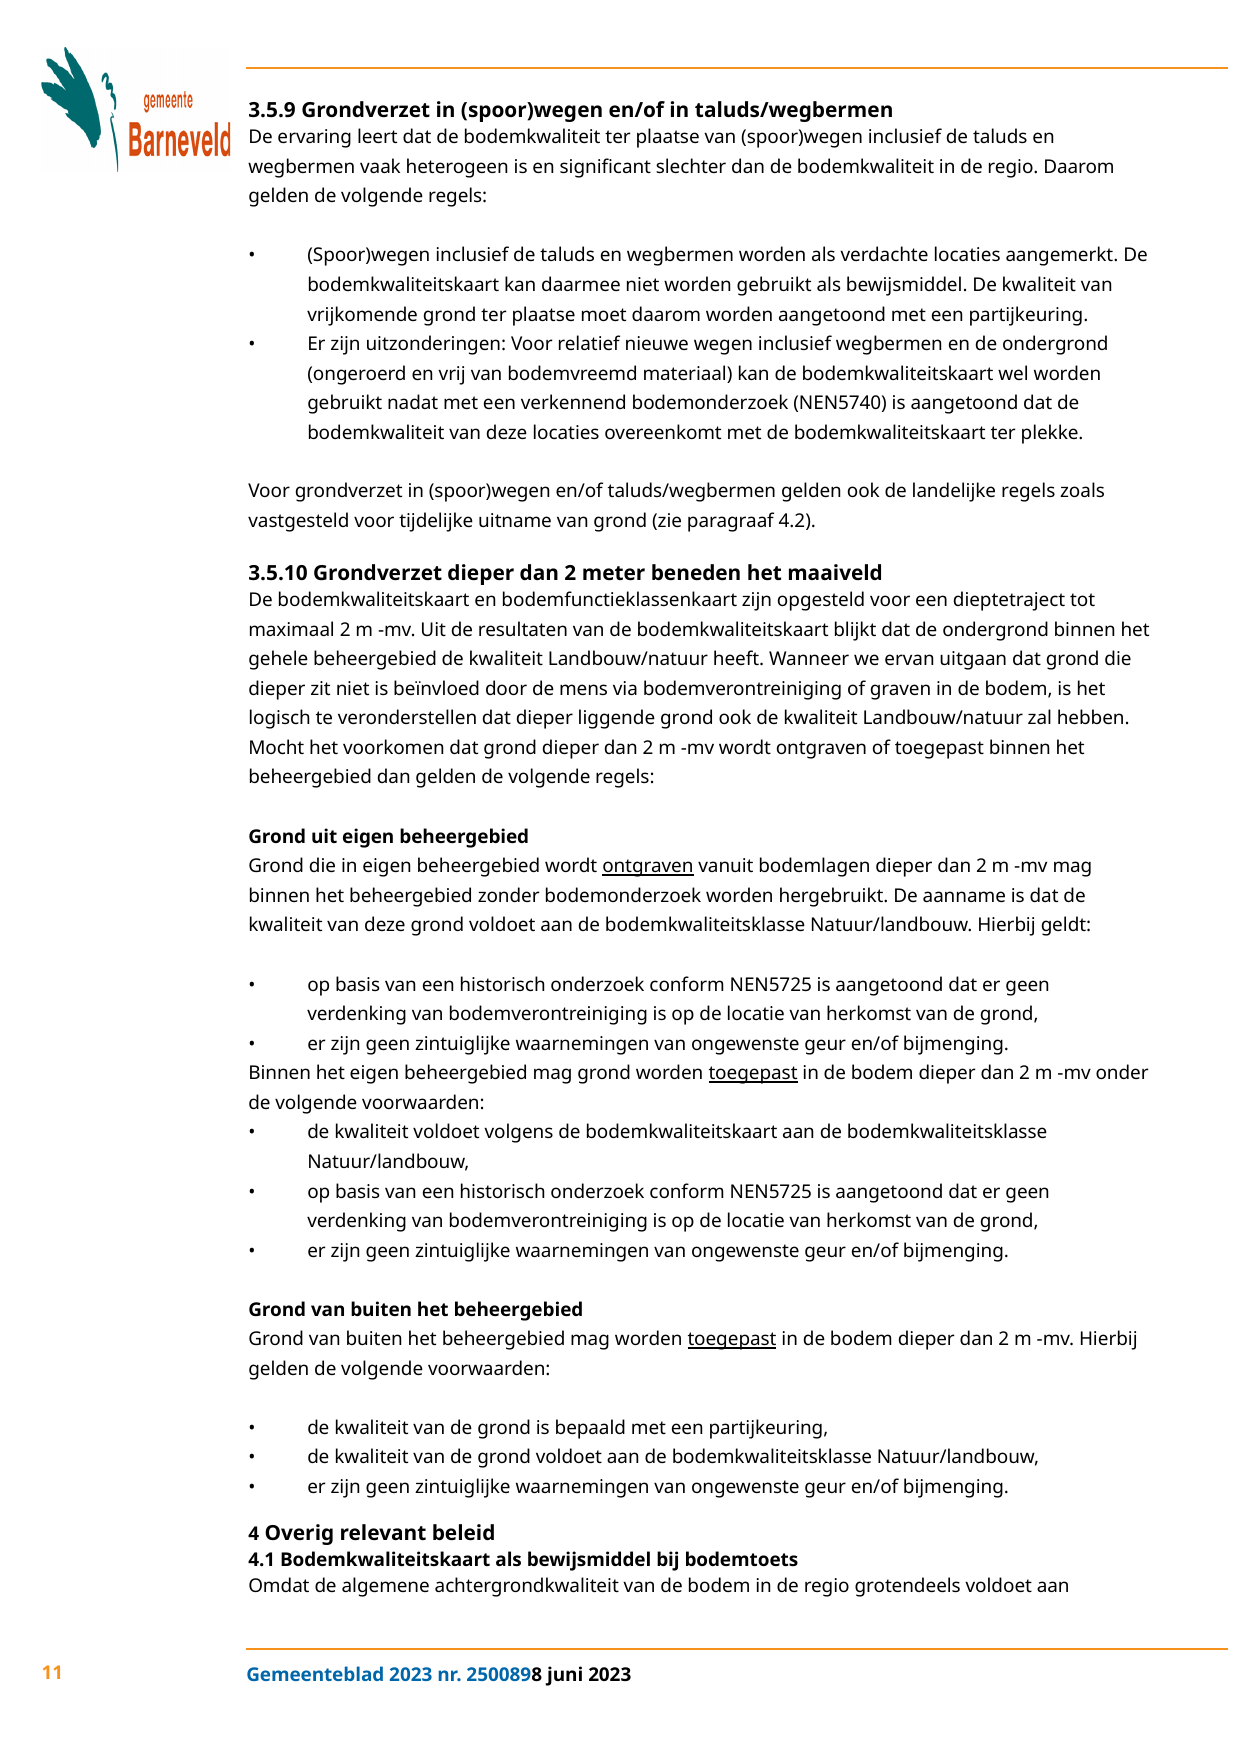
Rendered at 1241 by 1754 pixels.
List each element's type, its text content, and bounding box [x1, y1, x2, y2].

table_header Grond van buiten het beheergebied Grond van buiten het beheergebied mag worden toegepast in de bodem dieper dan 2 m -mv. Hierbij gelden de volgende voorwaarden: de kwaliteit van de grond is bepaald met een partijkeuring, de kwaliteit van de grond voldoet aan de bodemkwaliteitsklasse Natuur/landbouw, er zijn geen zintuiglijke waarnemingen van ongewenste geur en/of bijmenging. [248, 1296, 1152, 1499]
text Omdat de algemene achtergrondkwaliteit van de bodem in de regio grotendeels voldoet aan [248, 1572, 1152, 1598]
picture [41, 47, 231, 172]
text 4.1 Bodemkwaliteitskaart als bewijsmiddel bij bodemtoets [248, 1547, 1152, 1572]
text De ervaring leert dat de bodemkwaliteit ter plaatse van (spoor)wegen inclusief de taluds en wegbermen vaak heterogeen is en significant slechter dan de bodemkwaliteit in de regio. Daarom gelden de volgende regels: [248, 123, 1152, 208]
text Voor grondverzet in (spoor)wegen en/of taluds/wegbermen gelden ook de landelijke regels zoals vastgesteld voor tijdelijke uitname van grond (zie paragraaf 4.2). [248, 478, 1152, 533]
table_header Grond uit eigen beheergebied Grond die in eigen beheergebied wordt ontgraven vanuit bodemlagen dieper dan 2 m -mv mag binnen het beheergebied zonder bodemonderzoek worden hergebruikt. De aanname is dat de kwaliteit van deze grond voldoet aan de bodemkwaliteitsklasse Natuur/landbouw. Hierbij geldt: op basis van een historisch onderzoek conform NEN5725 is aangetoond dat er geen verdenking van bodemverontreiniging is op de locatie van herkomst van de grond, er zijn geen zintuiglijke waarnemingen van ongewenste geur en/of bijmenging. Binnen het eigen beheergebied mag grond worden toegepast in de bodem dieper dan 2 m -mv onder de volgende voorwaarden: de kwaliteit voldoet volgens de bodemkwaliteitskaart aan de bodemkwaliteitsklasse Natuur/landbouw, op basis van een historisch onderzoek conform NEN5725 is aangetoond dat er geen verdenking van bodemverontreiniging is op de locatie van herkomst van de grond, er zijn geen zintuiglijke waarnemingen van ongewenste geur en/of bijmenging. [248, 823, 1152, 1263]
text De bodemkwaliteitskaart en bodemfunctieklassenkaart zijn opgesteld voor een dieptetraject tot maximaal 2 m -mv. Uit de resultaten van de bodemkwaliteitskaart blijkt dat de ondergrond binnen het gehele beheergebied de kwaliteit Landbouw/natuur heeft. Wanneer we ervan uitgaan dat grond die dieper zit niet is beïnvloed door de mens via bodemverontreiniging of graven in de bodem, is het logisch te veronderstellen dat dieper liggende grond ook de kwaliteit Landbouw/natuur zal hebben. Mocht het voorkomen dat grond dieper dan 2 m -mv wordt ontgraven of toegepast binnen het beheergebied dan gelden de volgende regels: [248, 586, 1152, 789]
text 3.5.10 Grondverzet dieper dan 2 meter beneden het maaiveld [248, 558, 1152, 586]
text 3.5.9 Grondverzet in (spoor)wegen en/of in taluds/wegbermen [248, 95, 1152, 123]
table_header (Spoor)wegen inclusief de taluds en wegbermen worden als verdachte locaties aangemerkt. De bodemkwaliteitskaart kan daarmee niet worden gebruikt als bewijsmiddel. De kwaliteit van vrijkomende grond ter plaatse moet daarom worden aangetoond met een partijkeuring. Er zijn uitzonderingen: Voor relatief nieuwe wegen inclusief wegbermen en de ondergrond (ongeroerd en vrij van bodemvreemd materiaal) kan de bodemkwaliteitskaart wel worden gebruikt nadat met een verkennend bodemonderzoek (NEN5740) is aangetoond dat de bodemkwaliteit van deze locaties overeenkomt met de bodemkwaliteitskaart ter plekke. [248, 242, 1152, 445]
text 4 Overig relevant beleid [248, 1518, 1152, 1547]
